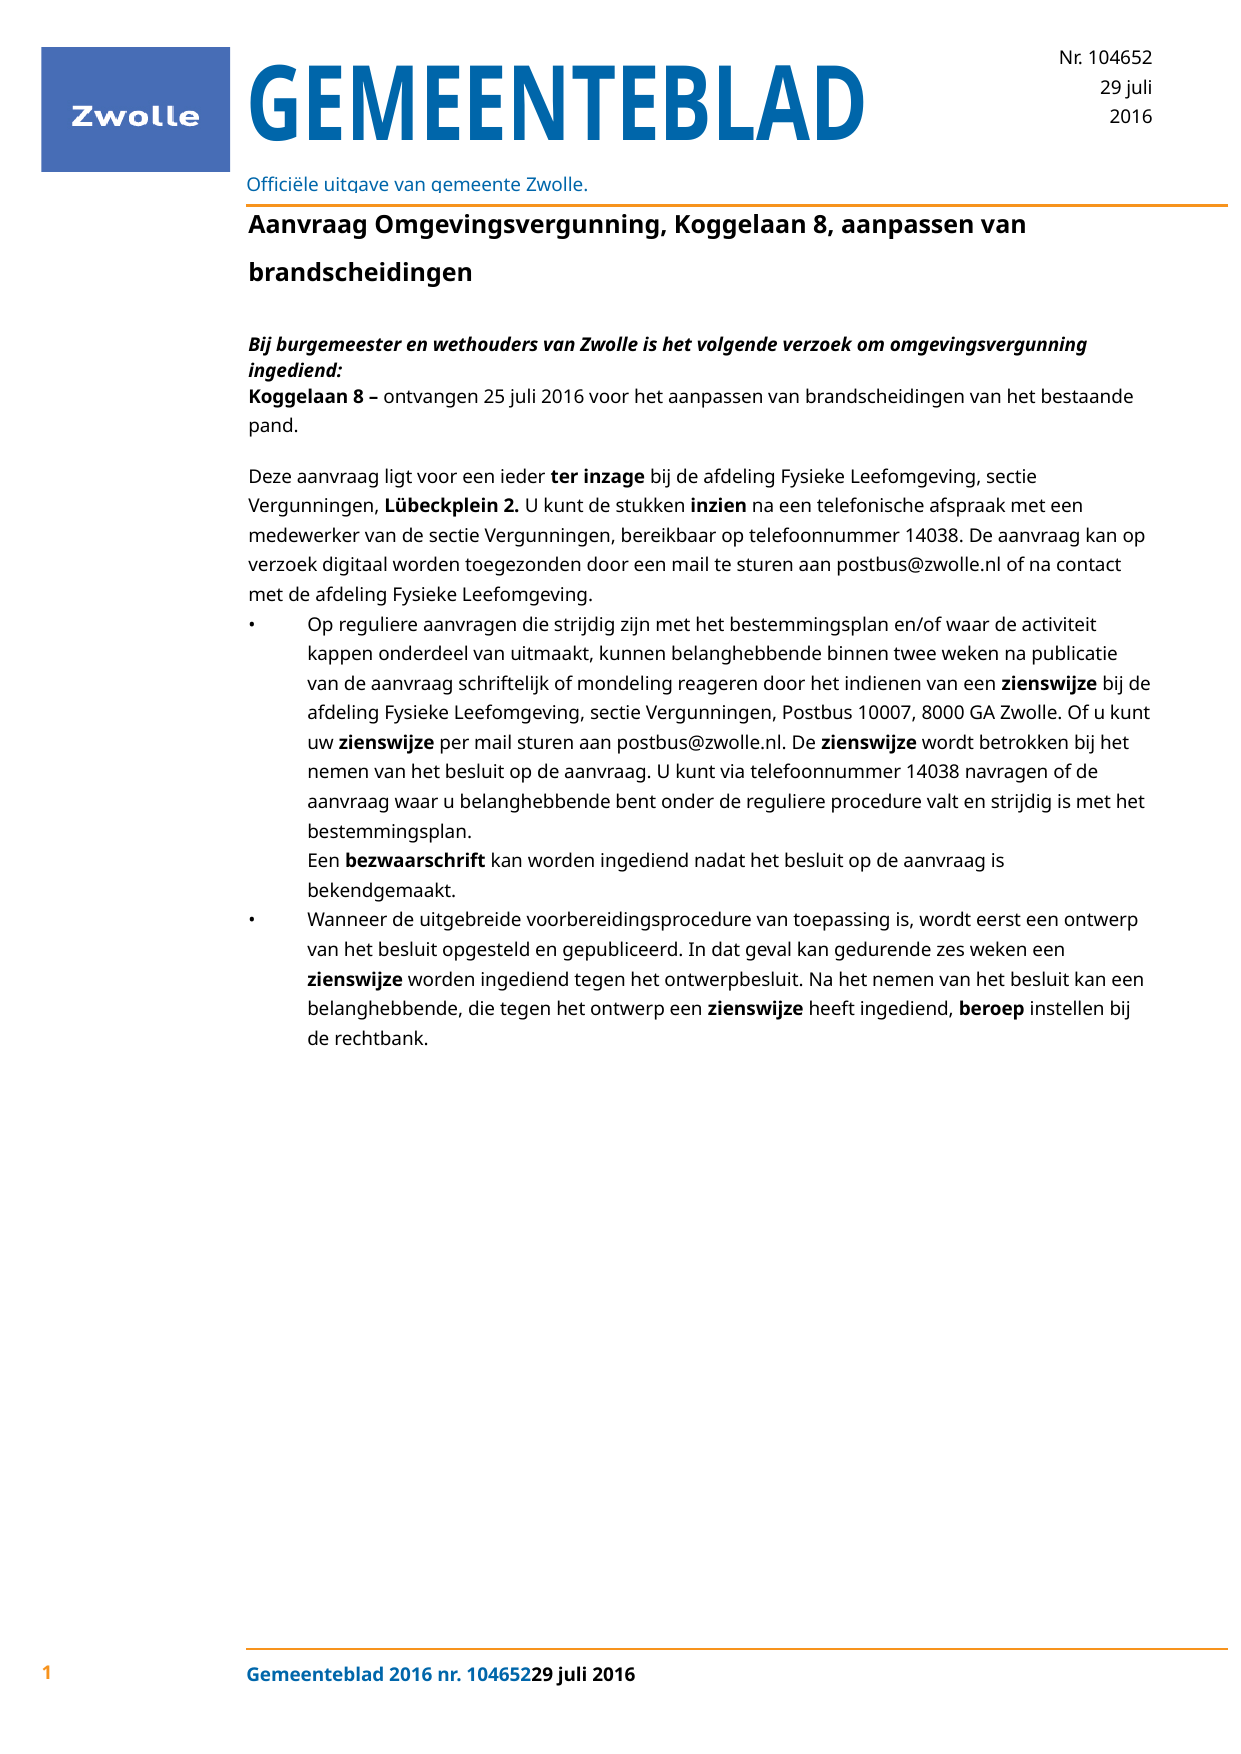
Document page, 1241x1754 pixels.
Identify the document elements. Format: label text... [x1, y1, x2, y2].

list Op reguliere aanvragen die strijdig zijn met het bestemmingsplan en/of waar de activiteit kappen onderdeel van uitmaakt, kunnen belanghebbende binnen twee weken na publicatie van de aanvraag schriftelijk of mondeling reageren door het indienen van een zienswijze bij de afdeling Fysieke Leefomgeving, sectie Vergunningen, Postbus 10007, 8000 GA Zwolle. Of u kunt uw zienswijze per mail sturen aan postbus@zwolle.nl. De zienswijze wordt betrokken bij het nemen van het besluit op de aanvraag. U kunt via telefoonnummer 14038 navragen of de aanvraag waar u belanghebbende bent onder de reguliere procedure valt en strijdig is met het bestemmingsplan. [248, 611, 1152, 844]
list Een bezwaarschrift kan worden ingediend nadat het besluit op de aanvraag is bekendgemaakt. [248, 847, 1152, 903]
text Deze aanvraag ligt voor een ieder ter inzage bij de afdeling Fysieke Leefomgeving, sectie Vergunningen, Lübeckplein 2. U kunt de stukken inzien na een telefonische afspraak met een medewerker van de sectie Vergunningen, bereikbaar op telefoonnummer 14038. De aanvraag kan op verzoek digitaal worden toegezonden door een mail te sturen aan postbus@zwolle.nl of na contact met de afdeling Fysieke Leefomgeving. [248, 463, 1152, 607]
text Bij burgemeester en wethouders van Zwolle is het volgende verzoek om omgevingsvergunning ingediend: [248, 331, 1152, 383]
text Koggelaan 8 – ontvangen 25 juli 2016 voor het aanpassen van brandscheidingen van het bestaande pand. [248, 383, 1152, 438]
picture [41, 47, 231, 172]
list Wanneer de uitgebreide voorbereidingsprocedure van toepassing is, wordt eerst een ontwerp van het besluit opgesteld en gepubliceerd. In dat geval kan gedurende zes weken een zienswijze worden ingediend tegen het ontwerpbesluit. Na het nemen van het besluit kan een belanghebbende, die tegen het ontwerp een zienswijze heeft ingediend, beroep instellen bij de rechtbank. [248, 907, 1152, 1051]
text Aanvraag Omgevingsvergunning, Koggelaan 8, aanpassen van brandscheidingen [248, 207, 1152, 288]
